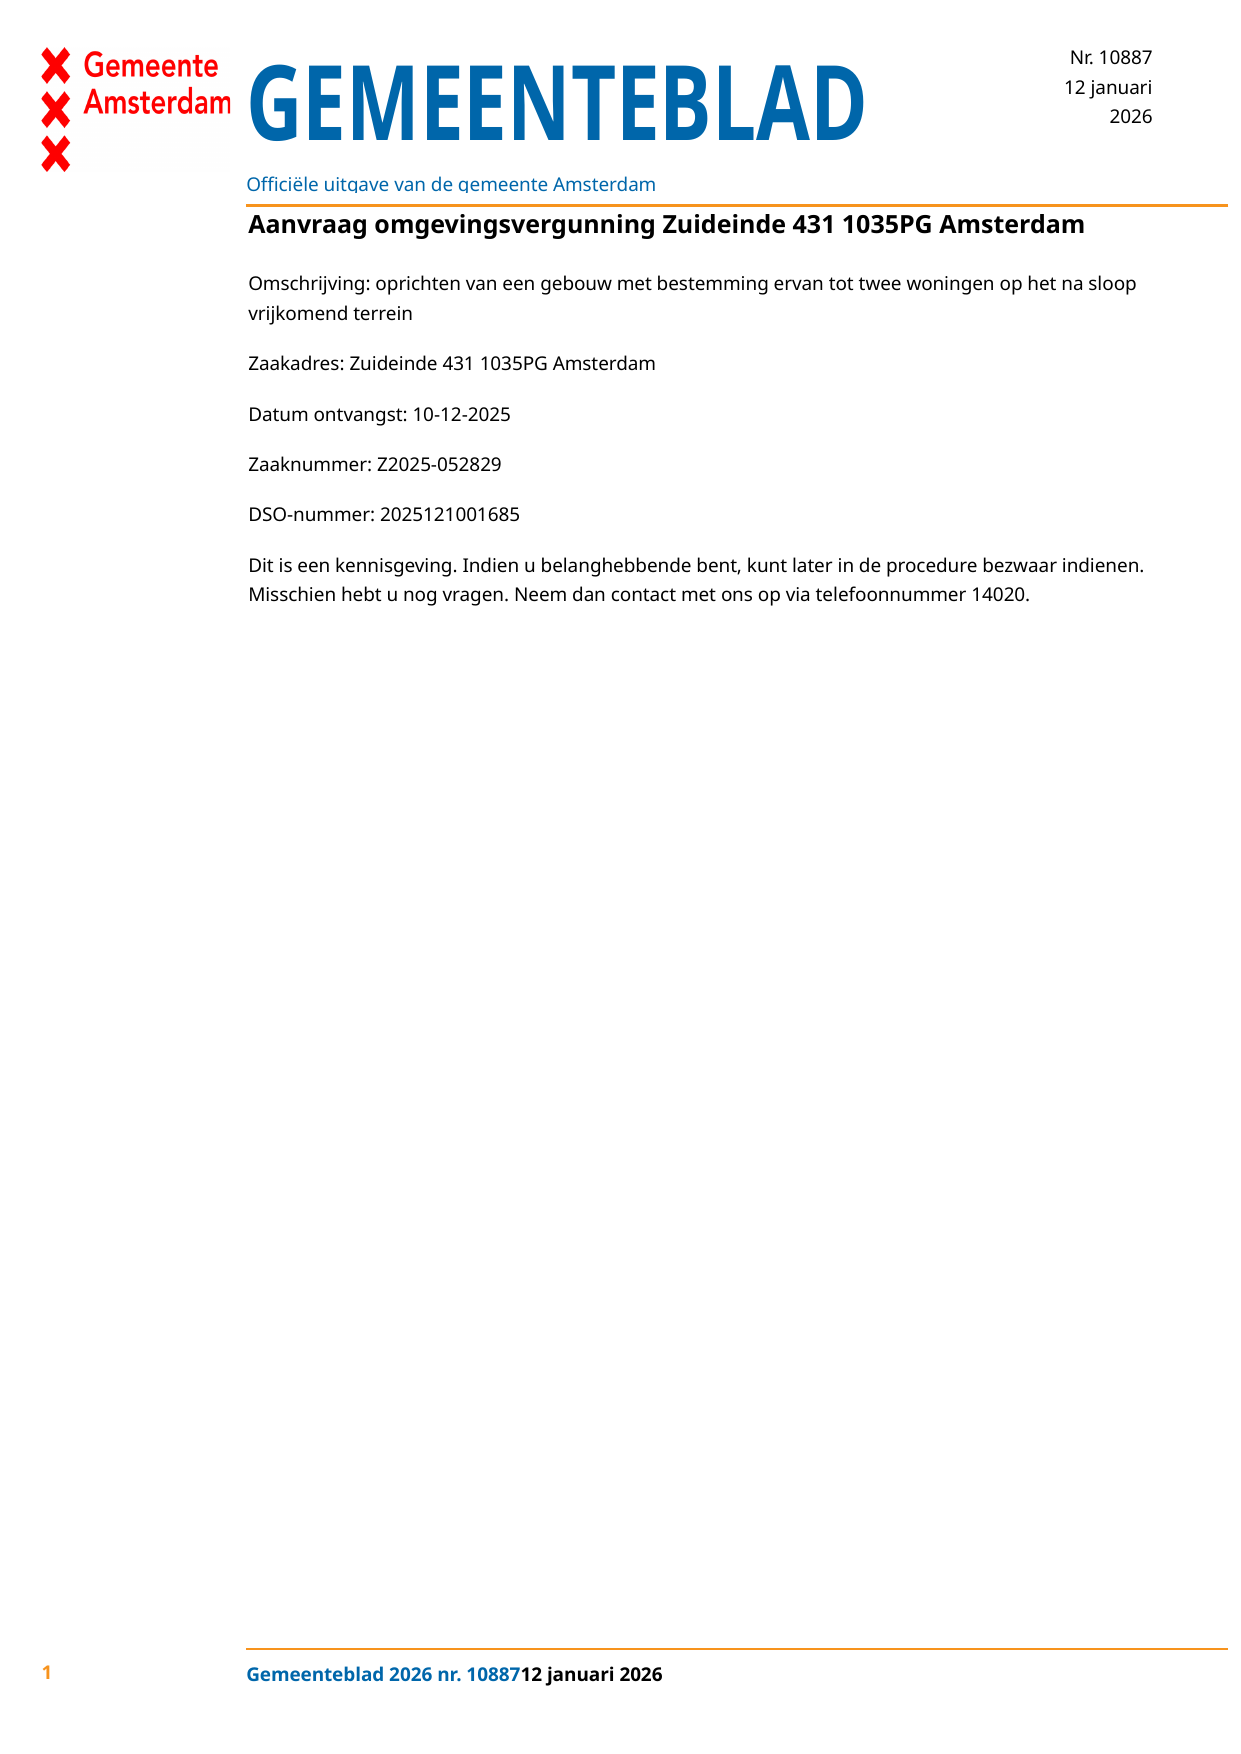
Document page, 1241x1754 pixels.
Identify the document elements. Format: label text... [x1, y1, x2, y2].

picture [41, 47, 231, 172]
text DSO-nummer: 2025121001685 [248, 502, 1152, 527]
text Zaaknummer: Z2025-052829 [248, 451, 1152, 477]
text Aanvraag omgevingsvergunning Zuideinde 431 1035PG Amsterdam [248, 207, 1152, 241]
text Omschrijving: oprichten van een gebouw met bestemming ervan tot twee woningen op het na sloop vrijkomend terrein [248, 270, 1152, 326]
text Zaakadres: Zuideinde 431 1035PG Amsterdam [248, 350, 1152, 376]
text Dit is een kennisgeving. Indien u belanghebbende bent, kunt later in de procedure bezwaar indienen. Misschien hebt u nog vragen. Neem dan contact met ons op via telefoonnummer 14020. [248, 552, 1152, 607]
text Datum ontvangst: 10-12-2025 [248, 401, 1152, 426]
